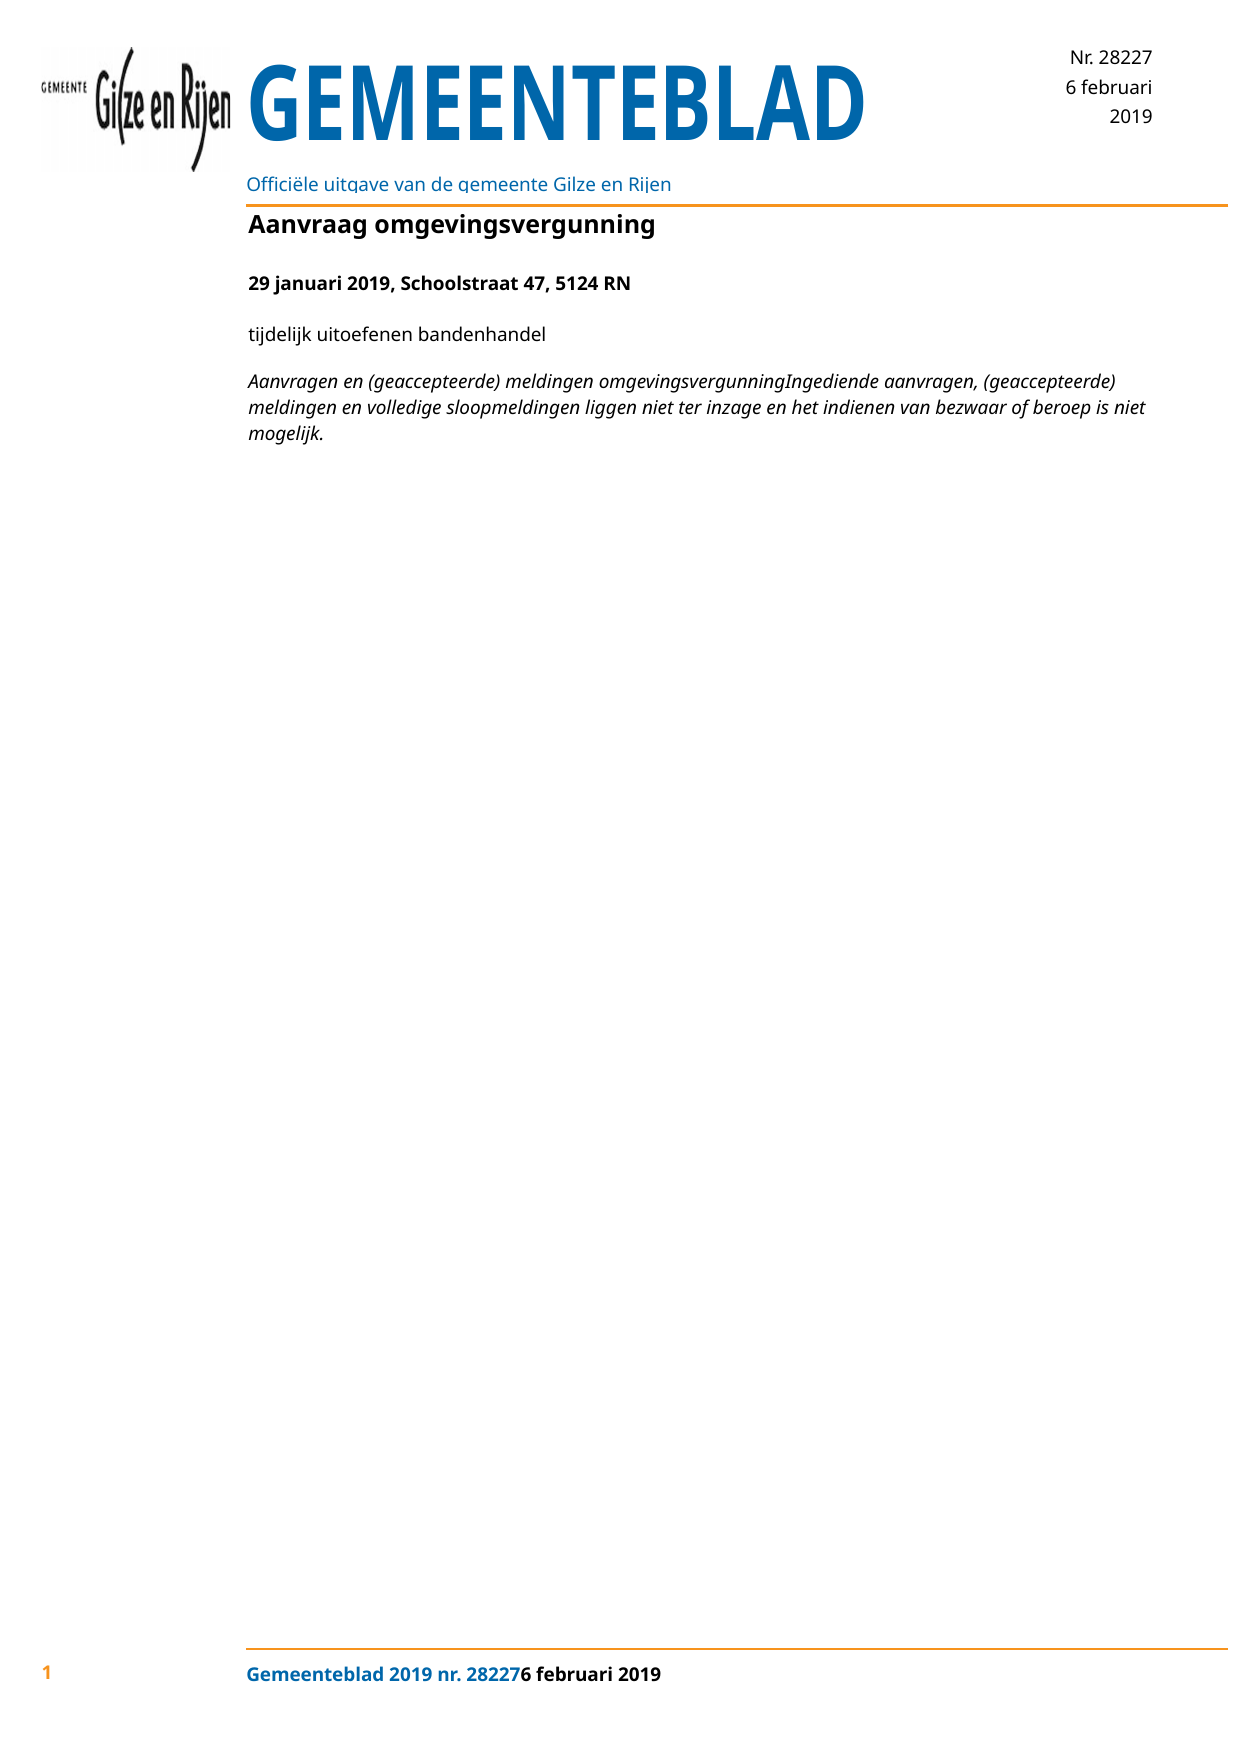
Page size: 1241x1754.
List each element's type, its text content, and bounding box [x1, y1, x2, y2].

text Aanvraag omgevingsvergunning [248, 207, 1152, 241]
text 29 januari 2019, Schoolstraat 47, 5124 RN [248, 270, 1152, 296]
text Aanvragen en (geaccepteerde) meldingen omgevingsvergunningIngediende aanvragen, (geaccepteerde) meldingen en volledige sloopmeldingen liggen niet ter inzage en het indienen van bezwaar of beroep is niet mogelijk. [248, 368, 1152, 446]
text tijdelijk uitoefenen bandenhandel [248, 321, 1152, 346]
picture [41, 47, 231, 172]
